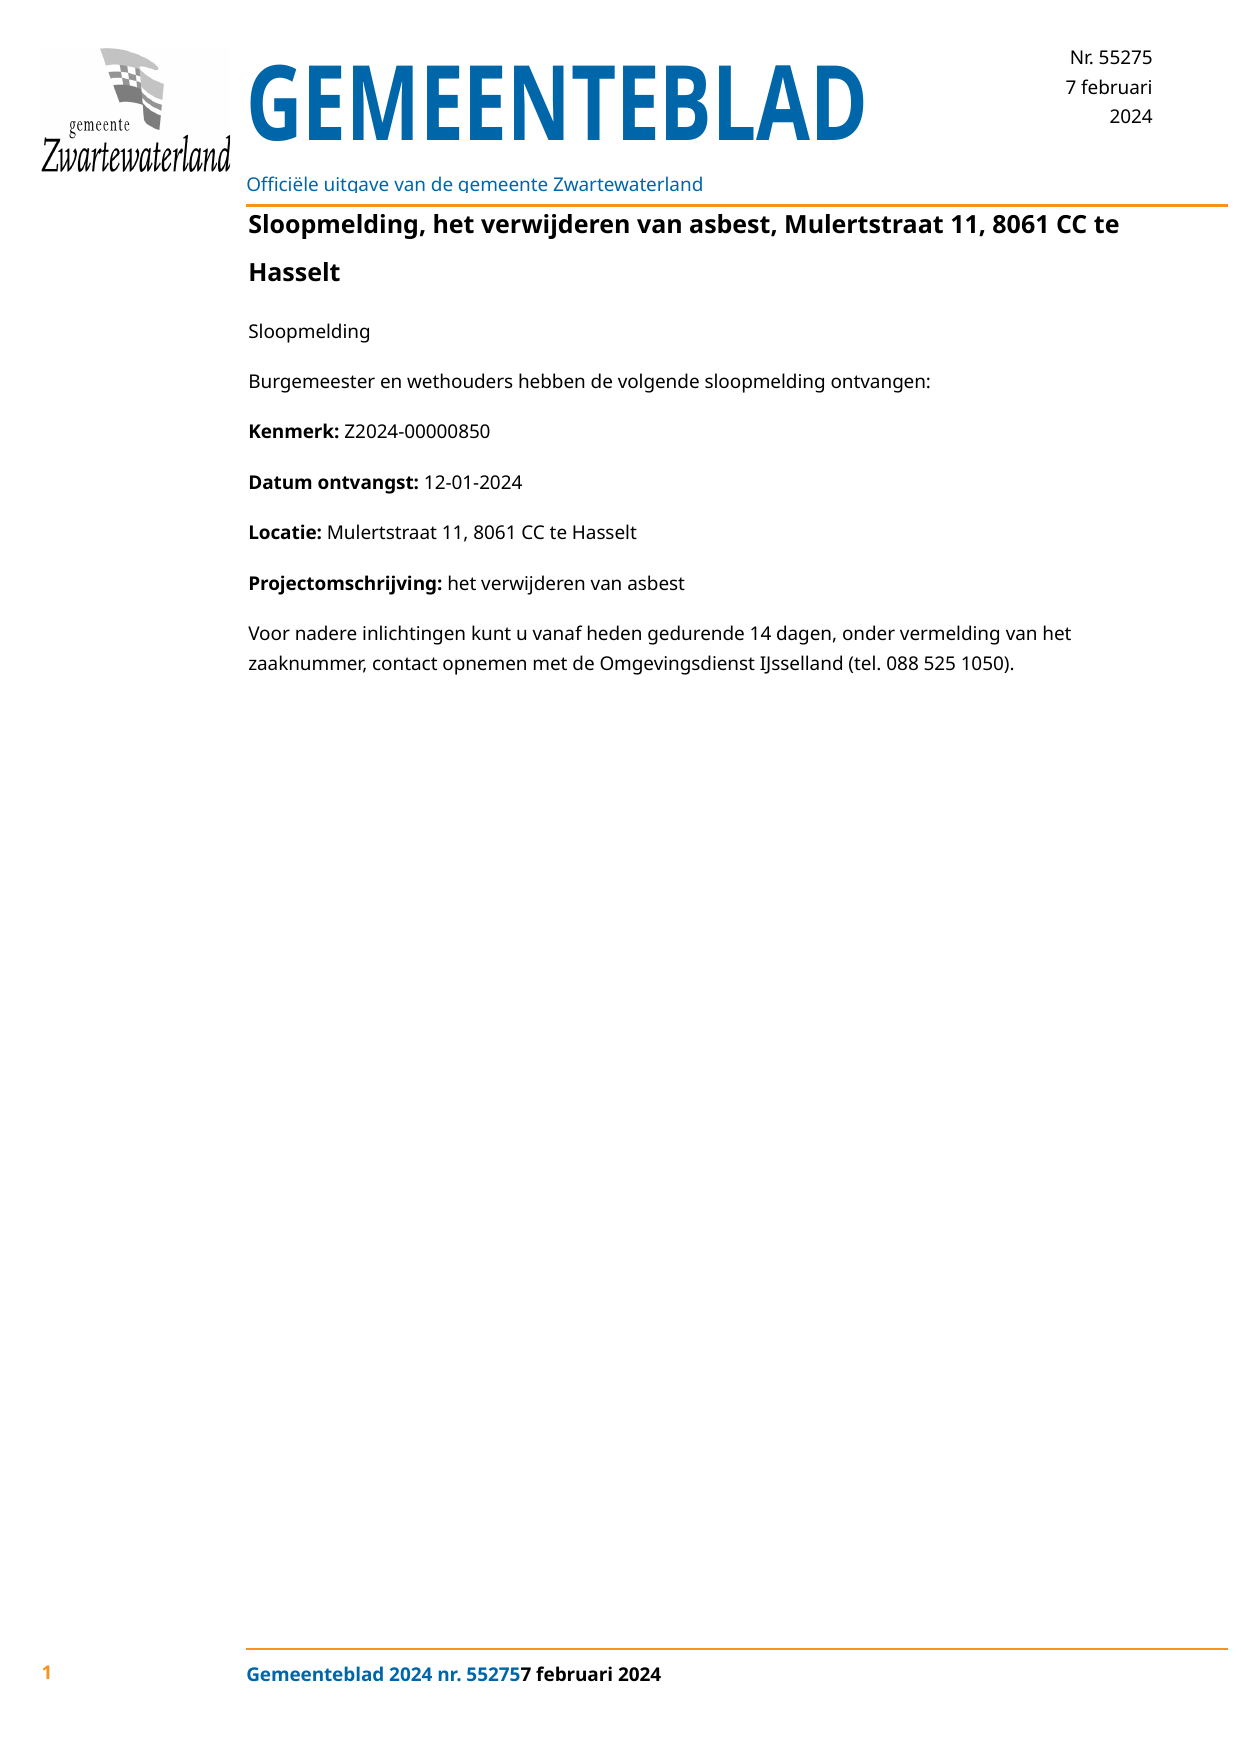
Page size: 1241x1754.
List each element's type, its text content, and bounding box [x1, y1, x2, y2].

text Burgemeester en wethouders hebben de volgende sloopmelding ontvangen: [248, 368, 1152, 394]
text Locatie: Mulertstraat 11, 8061 CC te Hasselt [248, 519, 1152, 545]
picture [41, 47, 231, 172]
text Kenmerk: Z2024-00000850 [248, 419, 1152, 444]
text Projectomschrijving: het verwijderen van asbest [248, 570, 1152, 596]
text Sloopmelding, het verwijderen van asbest, Mulertstraat 11, 8061 CC te Hasselt [248, 207, 1152, 288]
text Sloopmelding [248, 318, 1152, 344]
text Datum ontvangst: 12-01-2024 [248, 469, 1152, 495]
text Voor nadere inlichtingen kunt u vanaf heden gedurende 14 dagen, onder vermelding van het zaaknummer, contact opnemen met de Omgevingsdienst IJsselland (tel. 088 525 1050). [248, 620, 1152, 676]
